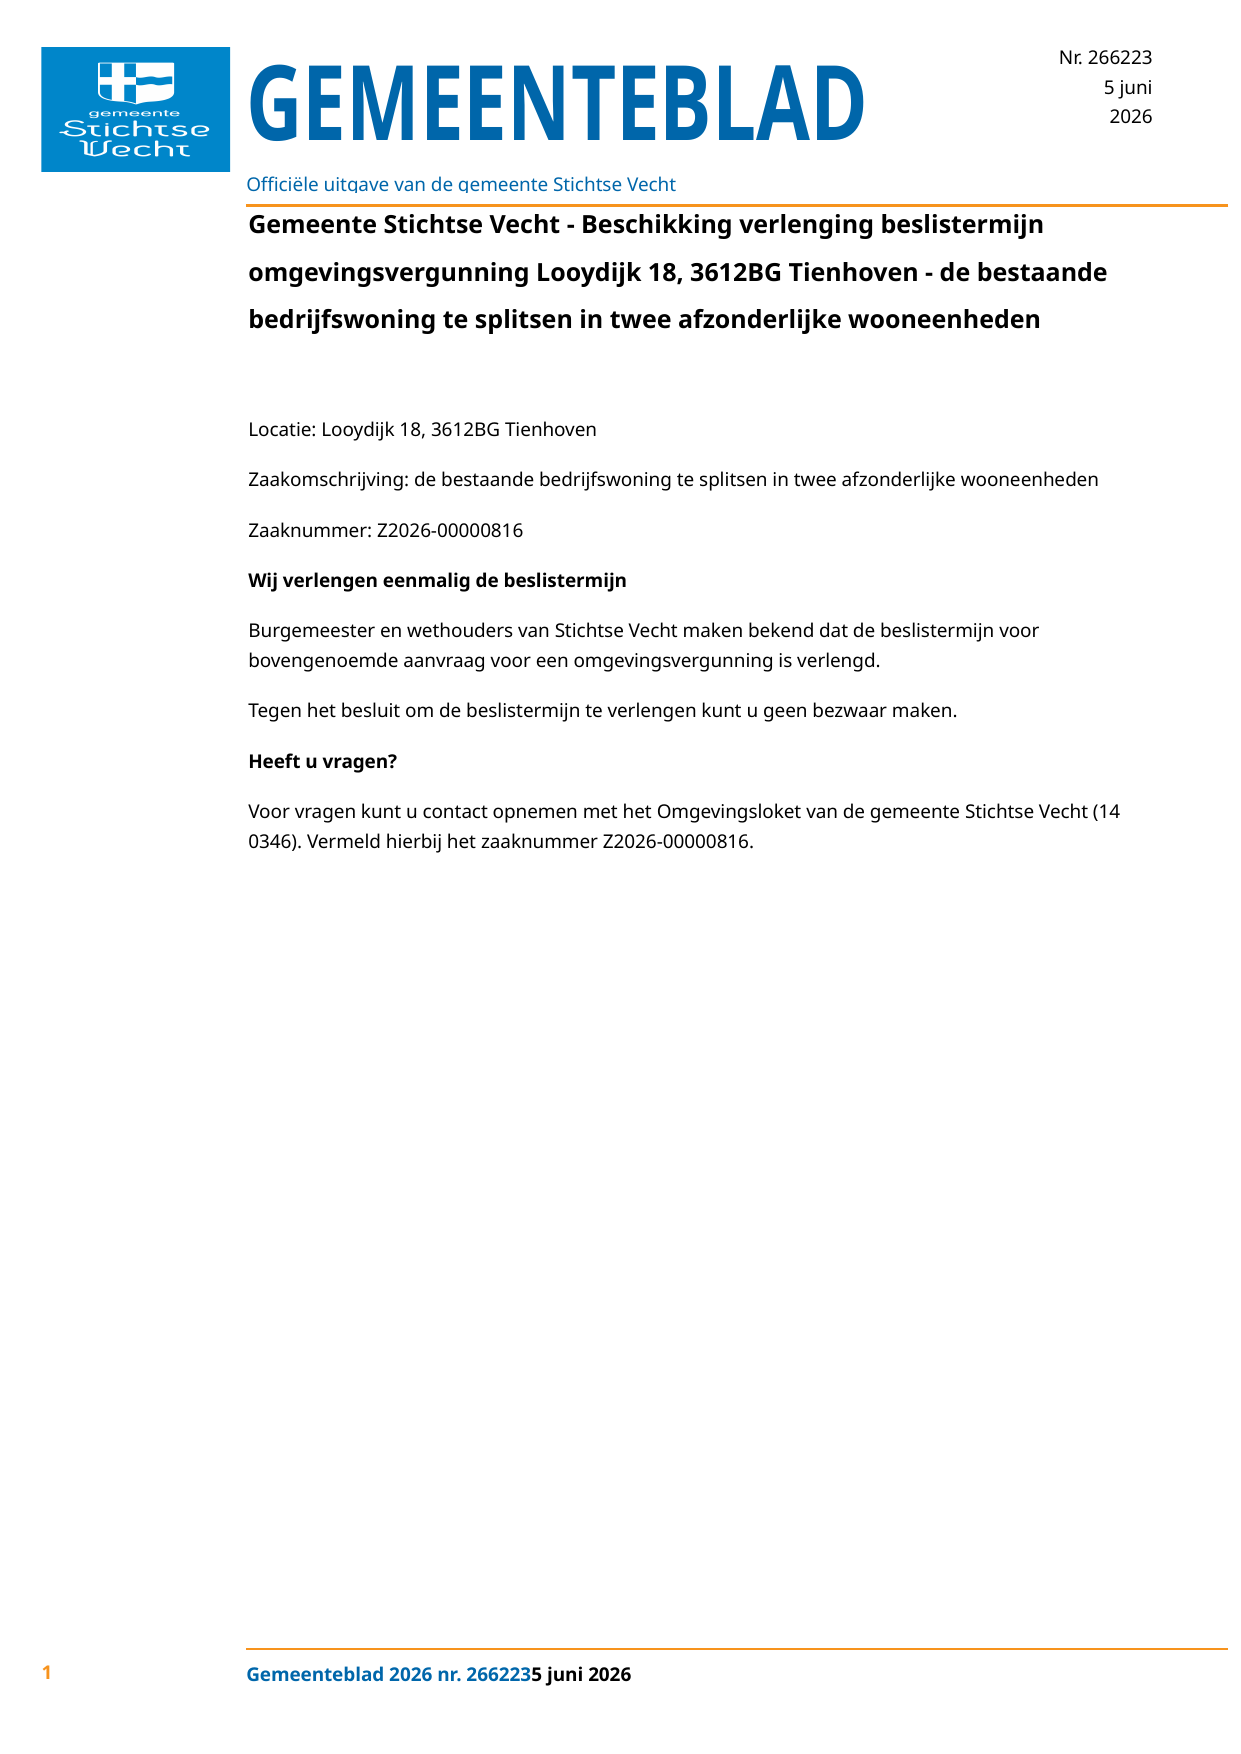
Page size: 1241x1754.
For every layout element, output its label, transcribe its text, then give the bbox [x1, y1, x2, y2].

text Voor vragen kunt u contact opnemen met het Omgevingsloket van de gemeente Stichtse Vecht (14 0346). Vermeld hierbij het zaaknummer Z2026-00000816. [248, 798, 1152, 854]
text Burgemeester en wethouders van Stichtse Vecht maken bekend dat de beslistermijn voor bovengenoemde aanvraag voor een omgevingsvergunning is verlengd. [248, 618, 1152, 673]
text Wij verlengen eenmalig de beslistermijn [248, 567, 1152, 593]
text Tegen het besluit om de beslistermijn te verlengen kunt u geen bezwaar maken. [248, 698, 1152, 723]
text Heeft u vragen? [248, 748, 1152, 774]
picture [99, 63, 135, 101]
picture [137, 63, 174, 103]
text Locatie: Looydijk 18, 3612BG Tienhoven [248, 416, 1152, 442]
text Gemeente Stichtse Vecht - Beschikking verlenging beslistermijn omgevingsvergunning Looydijk 18, 3612BG Tienhoven - de bestaande bedrijfswoning te splitsen in twee afzonderlijke wooneenheden [248, 207, 1152, 336]
text Zaaknummer: Z2026-00000816 [248, 517, 1152, 542]
text Zaakomschrijving: de bestaande bedrijfswoning te splitsen in twee afzonderlijke wooneenheden [248, 466, 1152, 492]
